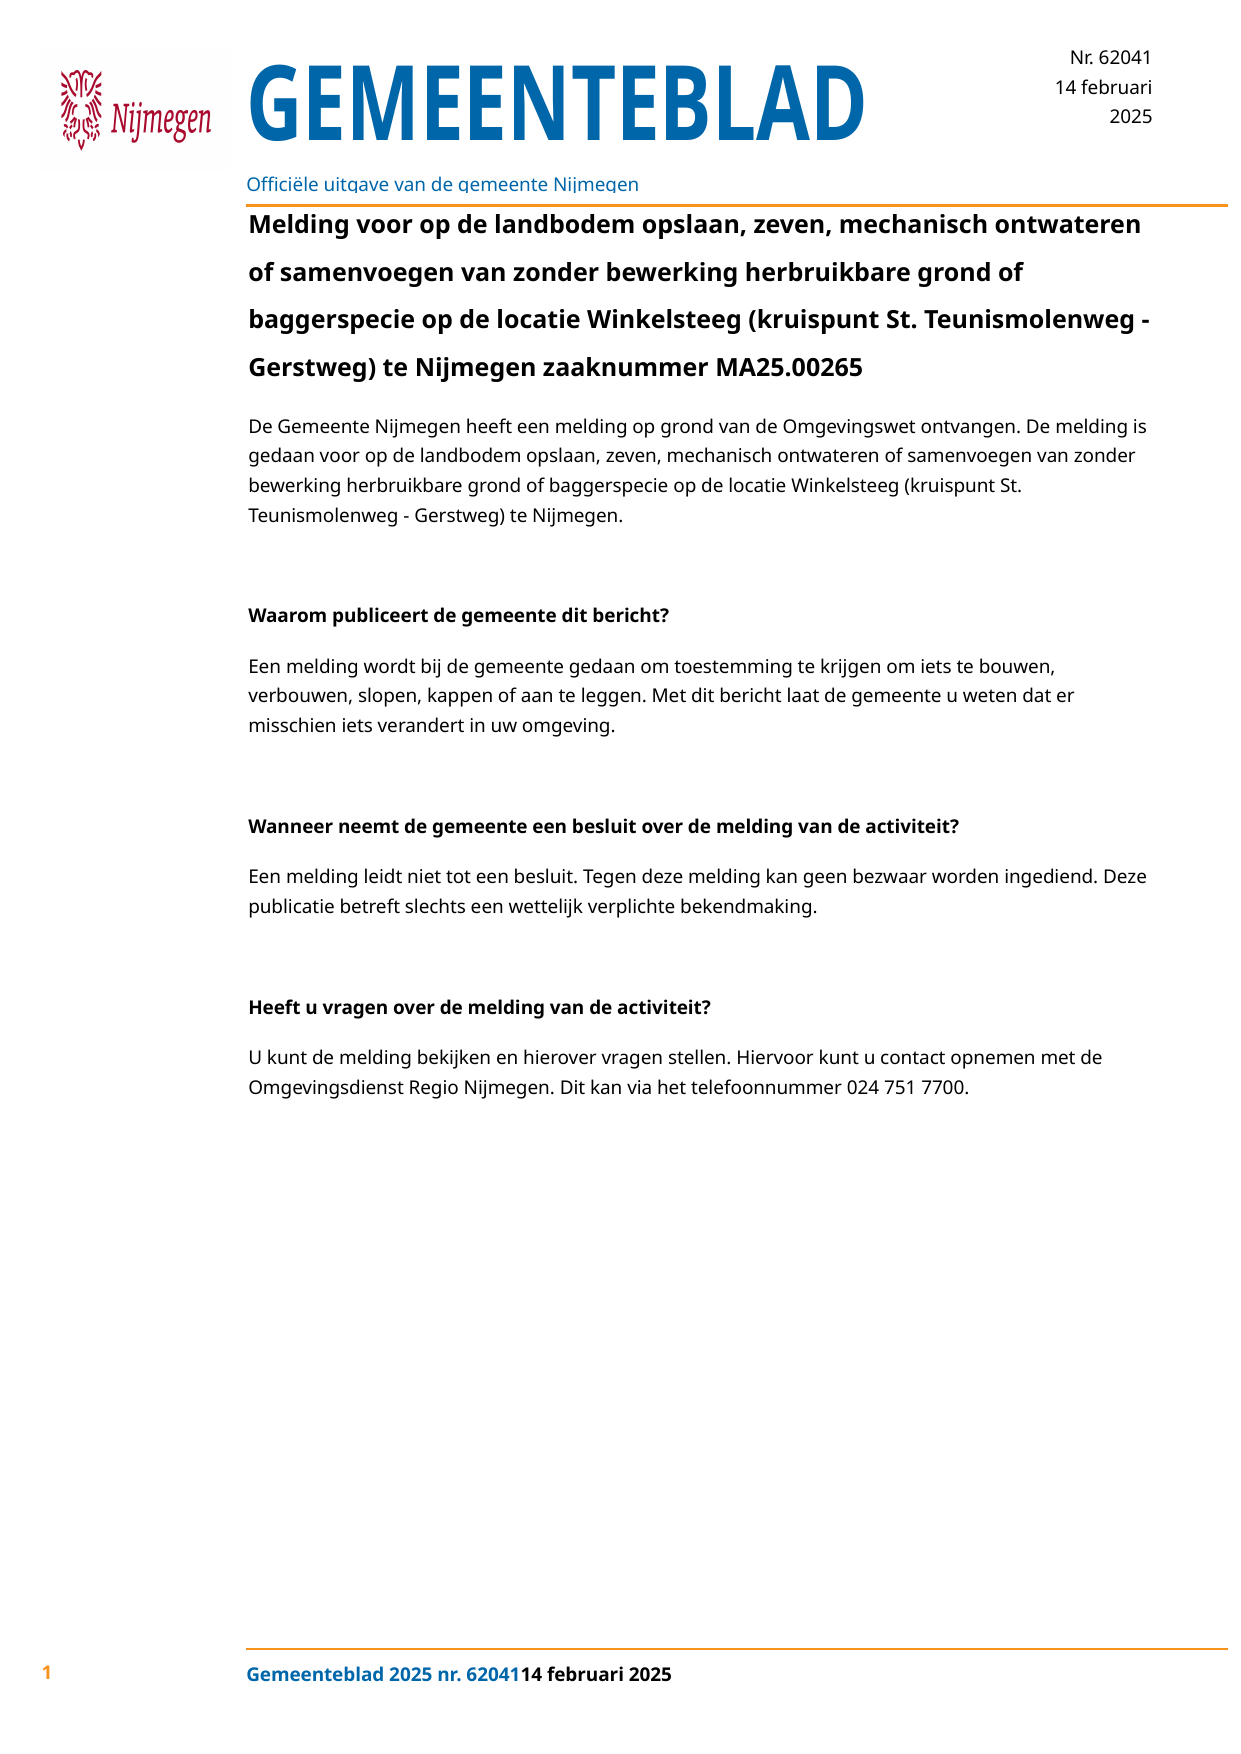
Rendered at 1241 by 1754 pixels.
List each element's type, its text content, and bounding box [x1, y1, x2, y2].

text Melding voor op de landbodem opslaan, zeven, mechanisch ontwateren of samenvoegen van zonder bewerking herbruikbare grond of baggerspecie op de locatie Winkelsteeg (kruispunt St. Teunismolenweg - Gerstweg) te Nijmegen zaaknummer MA25.00265 [248, 207, 1152, 384]
text Heeft u vragen over de melding van de activiteit? [248, 994, 1152, 1020]
picture [41, 47, 231, 172]
text De Gemeente Nijmegen heeft een melding op grond van de Omgevingswet ontvangen. De melding is gedaan voor op de landbodem opslaan, zeven, mechanisch ontwateren of samenvoegen van zonder bewerking herbruikbare grond of baggerspecie op de locatie Winkelsteeg (kruispunt St. Teunismolenweg - Gerstweg) te Nijmegen. [248, 413, 1152, 528]
text Een melding wordt bij de gemeente gedaan om toestemming te krijgen om iets te bouwen, verbouwen, slopen, kappen of aan te leggen. Met dit bericht laat de gemeente u weten dat er misschien iets verandert in uw omgeving. [248, 653, 1152, 738]
text Een melding leidt niet tot een besluit. Tegen deze melding kan geen bezwaar worden ingediend. Deze publicatie betreft slechts een wettelijk verplichte bekendmaking. [248, 863, 1152, 919]
text Wanneer neemt de gemeente een besluit over de melding van de activiteit? [248, 813, 1152, 839]
text U kunt de melding bekijken en hierover vragen stellen. Hiervoor kunt u contact opnemen met de Omgevingsdienst Regio Nijmegen. Dit kan via het telefoonnummer 024 751 7700. [248, 1044, 1152, 1100]
text Waarom publiceert de gemeente dit bericht? [248, 603, 1152, 628]
